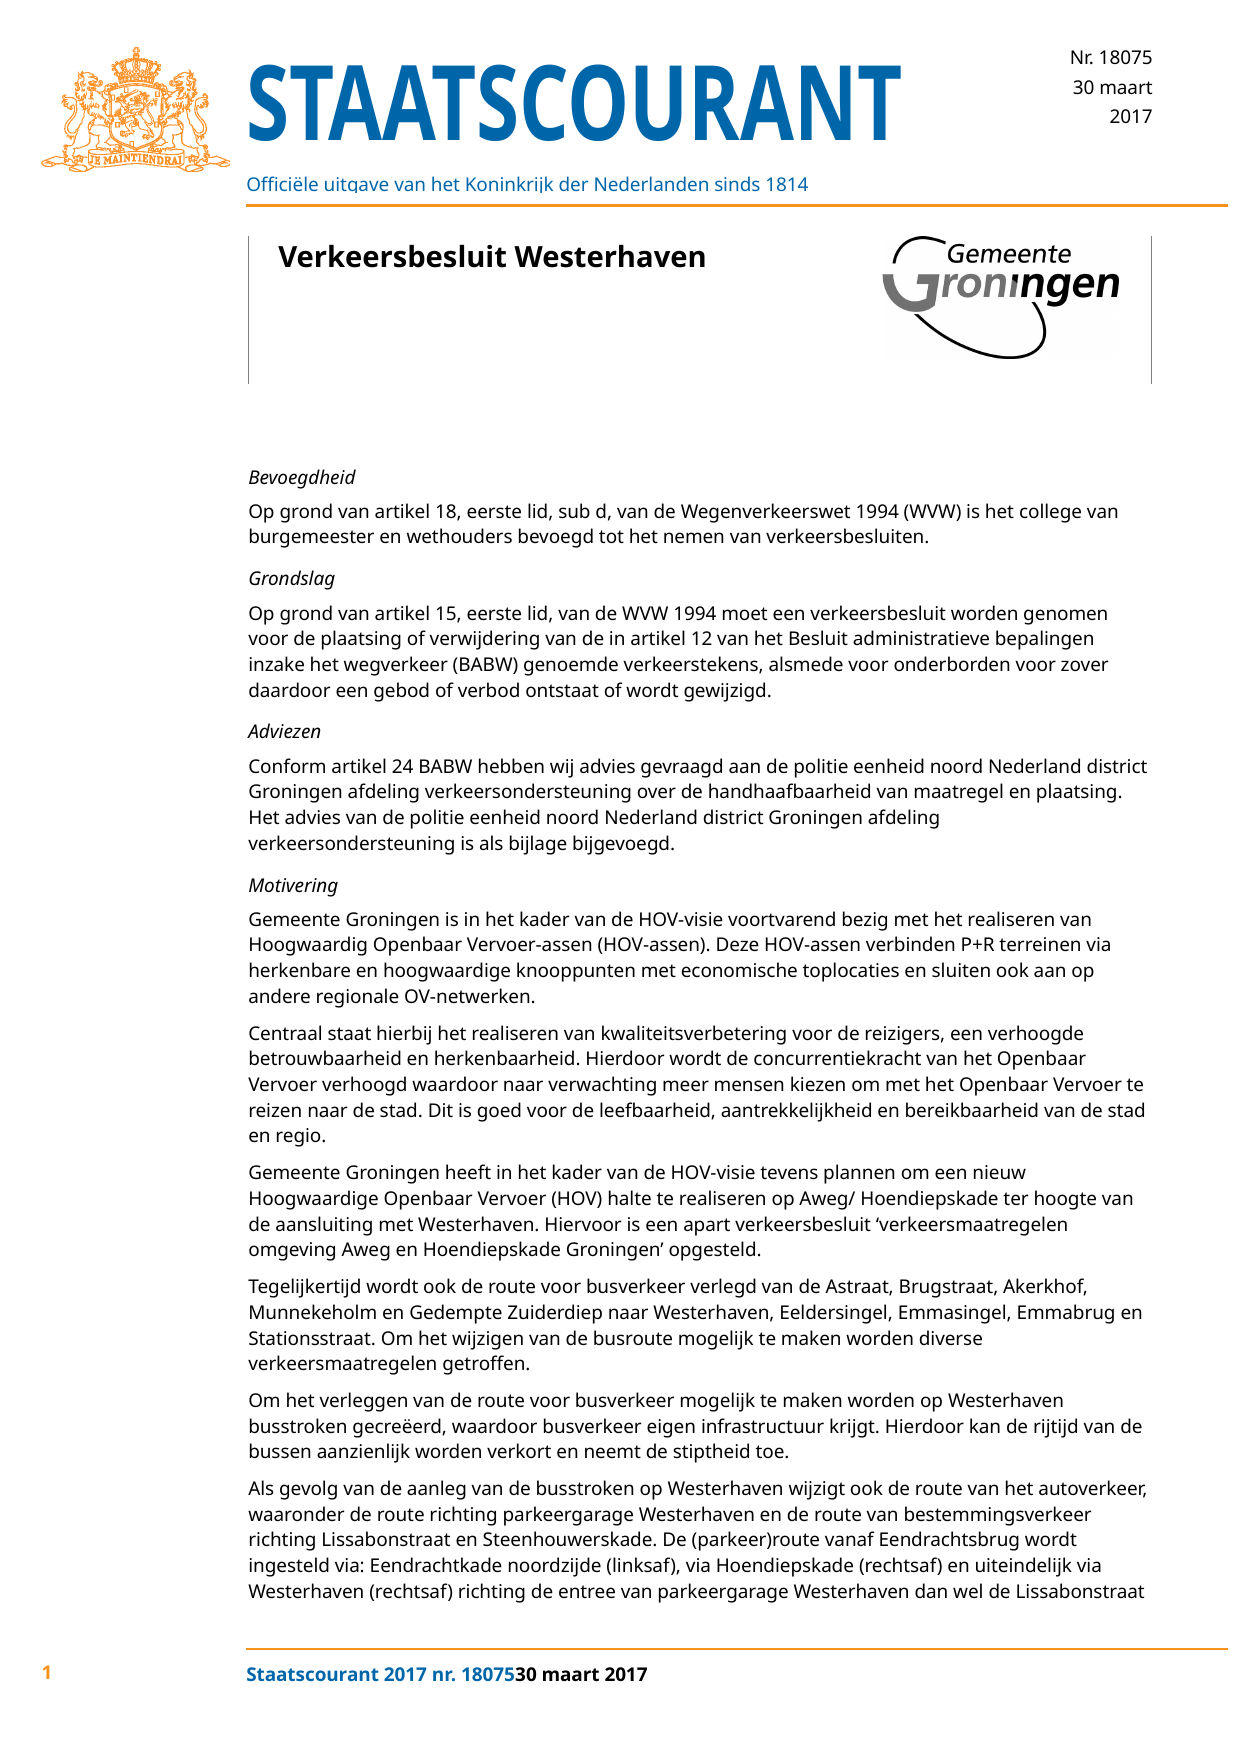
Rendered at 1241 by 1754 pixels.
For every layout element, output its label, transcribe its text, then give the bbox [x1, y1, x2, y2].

table_header Verkeersbesluit Westerhaven [249, 236, 850, 384]
text Grondslag [248, 566, 1152, 591]
picture [882, 236, 1119, 359]
picture [41, 47, 231, 172]
table_header [1119, 236, 1151, 358]
table_header [850, 359, 1151, 384]
text Gemeente Groningen heeft in het kader van de HOV-visie tevens plannen om een nieuw Hoogwaardige Openbaar Vervoer (HOV) halte te realiseren op Aweg/ Hoendiepskade ter hoogte van de aansluiting met Westerhaven. Hiervoor is een apart verkeersbesluit ‘verkeersmaatregelen omgeving Aweg en Hoendiepskade Groningen’ opgesteld. [248, 1159, 1152, 1262]
text Bevoegdheid [248, 464, 1152, 490]
text Gemeente Groningen is in het kader van de HOV-visie voortvarend bezig met het realiseren van Hoogwaardig Openbaar Vervoer-assen (HOV-assen). Deze HOV-assen verbinden P+R terreinen via herkenbare en hoogwaardige knooppunten met economische toplocaties en sluiten ook aan op andere regionale OV-netwerken. [248, 906, 1152, 1009]
text Op grond van artikel 15, eerste lid, van de WVW 1994 moet een verkeersbesluit worden genomen voor de plaatsing of verwijdering van de in artikel 12 van het Besluit administratieve bepalingen inzake het wegverkeer (BABW) genoemde verkeerstekens, alsmede voor onderborden voor zover daardoor een gebod of verbod ontstaat of wordt gewijzigd. [248, 600, 1152, 703]
text Als gevolg van de aanleg van de busstroken op Westerhaven wijzigt ook de route van het autoverkeer, waaronder de route richting parkeergarage Westerhaven en de route van bestemmingsverkeer richting Lissabonstraat en Steenhouwerskade. De (parkeer)route vanaf Eendrachtsbrug wordt ingesteld via: Eendrachtkade noordzijde (linksaf), via Hoendiepskade (rechtsaf) en uiteindelijk via Westerhaven (rechtsaf) richting de entree van parkeergarage Westerhaven dan wel de Lissabonstraat [248, 1475, 1152, 1604]
text Tegelijkertijd wordt ook de route voor busverkeer verlegd van de Astraat, Brugstraat, Akerkhof, Munnekeholm en Gedempte Zuiderdiep naar Westerhaven, Eeldersingel, Emmasingel, Emmabrug en Stationsstraat. Om het wijzigen van de busroute mogelijk te maken worden diverse verkeersmaatregelen getroffen. [248, 1273, 1152, 1376]
text Conform artikel 24 BABW hebben wij advies gevraagd aan de politie eenheid noord Nederland district Groningen afdeling verkeersondersteuning over de handhaafbaarheid van maatregel en plaatsing. Het advies van de politie eenheid noord Nederland district Groningen afdeling verkeersondersteuning is als bijlage bijgevoegd. [248, 753, 1152, 856]
text Centraal staat hierbij het realiseren van kwaliteitsverbetering voor de reizigers, een verhoogde betrouwbaarheid en herkenbaarheid. Hierdoor wordt de concurrentiekracht van het Openbaar Vervoer verhoogd waardoor naar verwachting meer mensen kiezen om met het Openbaar Vervoer te reizen naar de stad. Dit is goed voor de leefbaarheid, aantrekkelijkheid en bereikbaarheid van de stad en regio. [248, 1020, 1152, 1148]
text Adviezen [248, 719, 1152, 744]
text Op grond van artikel 18, eerste lid, sub d, van de Wegenverkeerswet 1994 (WVW) is het college van burgemeester en wethouders bevoegd tot het nemen van verkeersbesluiten. [248, 498, 1152, 549]
text Motivering [248, 872, 1152, 898]
table_header [850, 236, 882, 358]
text Om het verleggen van de route voor busverkeer mogelijk te maken worden op Westerhaven busstroken gecreëerd, waardoor busverkeer eigen infrastructuur krijgt. Hierdoor kan de rijtijd van de bussen aanzienlijk worden verkort en neemt de stiptheid toe. [248, 1387, 1152, 1464]
